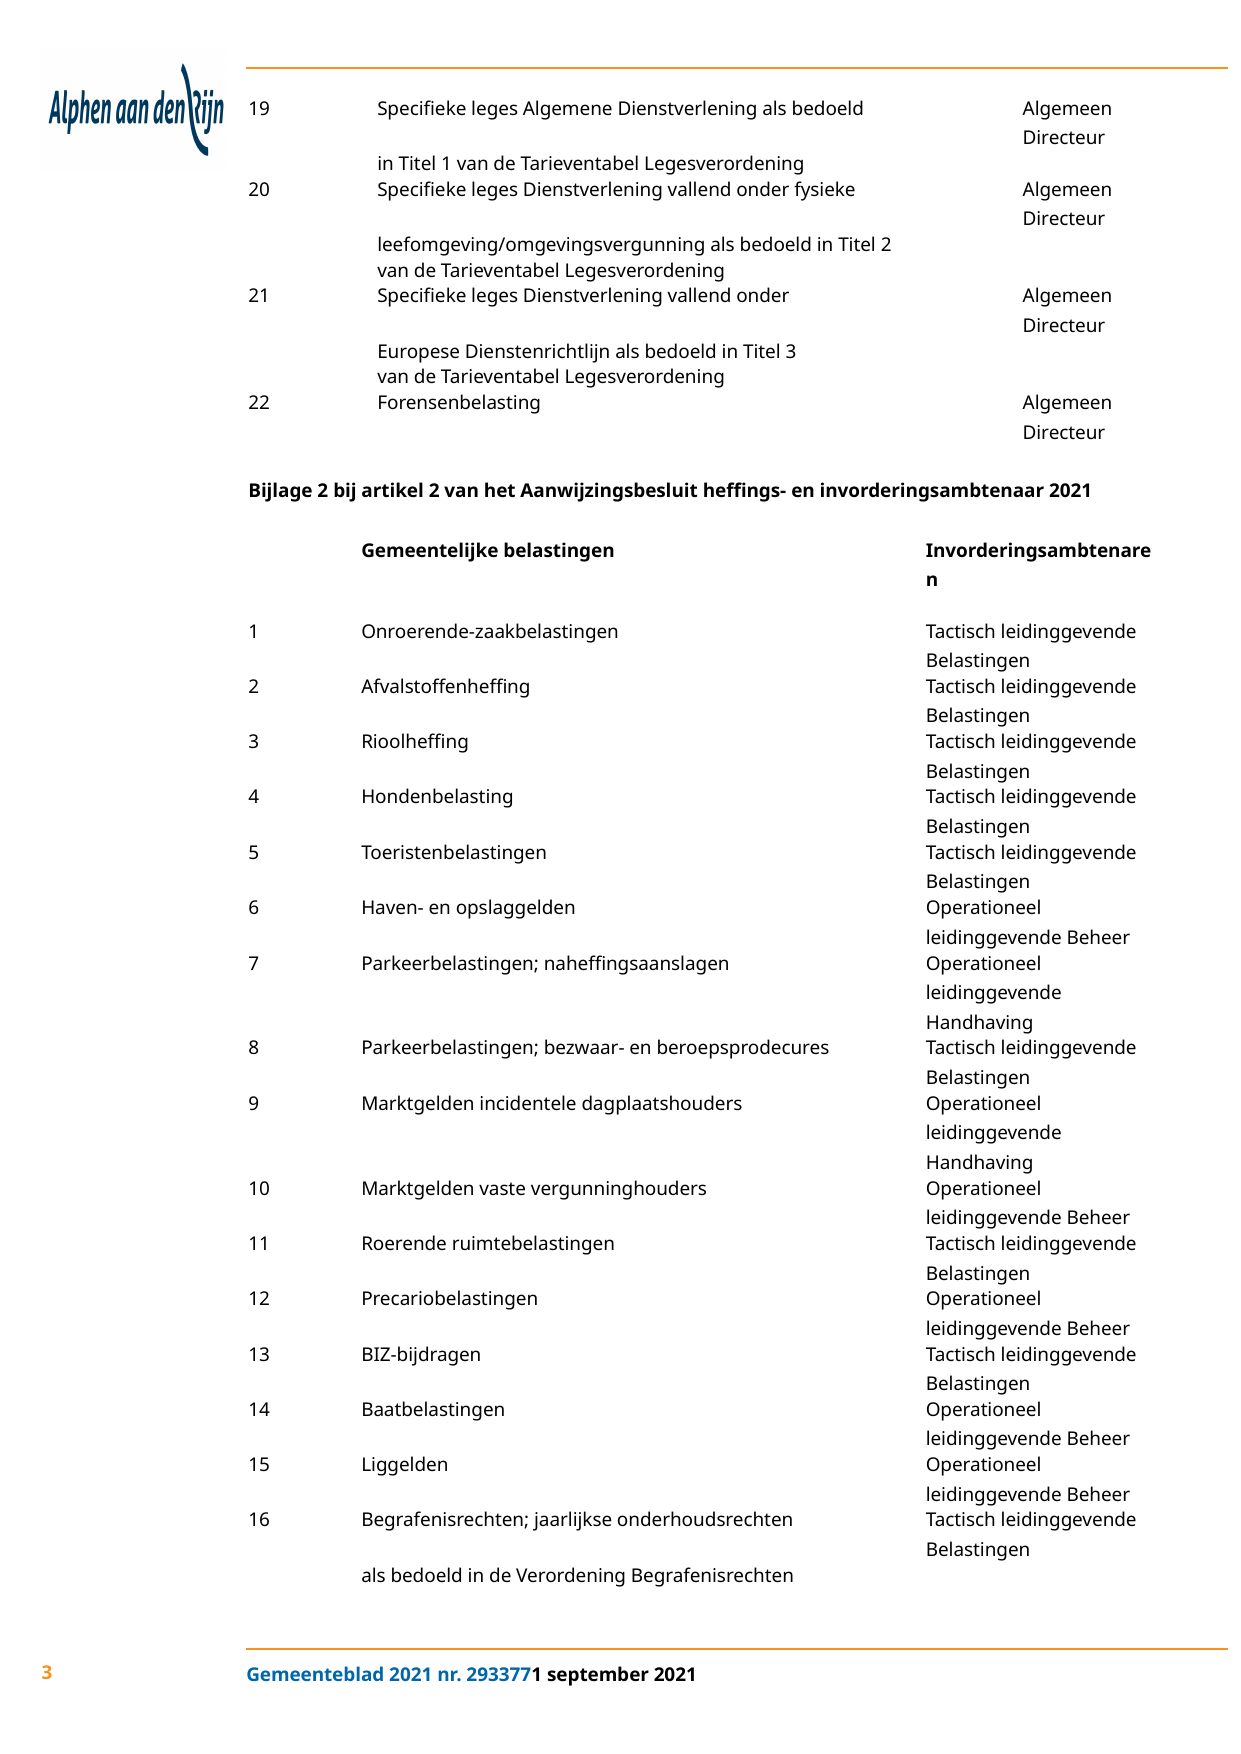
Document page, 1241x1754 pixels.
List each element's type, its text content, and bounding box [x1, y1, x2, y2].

table_cell Specifieke leges Algemene Dienstverlening als bedoeld [377, 95, 1022, 150]
table_cell 12 [248, 1285, 361, 1341]
table_cell [700, 673, 813, 728]
table_cell [1023, 231, 1152, 257]
table_cell [587, 1341, 700, 1396]
table_cell [894, 364, 1022, 389]
table_cell 4 [248, 784, 361, 839]
table_cell Marktgelden incidentele dagplaatshouders [361, 1090, 813, 1175]
table_cell 10 [248, 1175, 361, 1230]
table_cell 14 [248, 1396, 361, 1451]
table_cell [813, 894, 926, 950]
table_cell [700, 1230, 813, 1285]
table_cell Algemeen Directeur [1023, 283, 1152, 338]
table_cell [894, 257, 1022, 283]
table_cell [813, 729, 926, 784]
table_cell [700, 592, 813, 618]
table_cell Operationeel leidinggevende Handhaving [926, 950, 1152, 1034]
table_cell 11 [248, 1230, 361, 1285]
table_cell [700, 894, 813, 950]
table_cell [248, 1562, 361, 1588]
table_cell Tactisch leidinggevende Belastingen [926, 1507, 1152, 1562]
table_cell [587, 1396, 700, 1451]
table_cell [813, 839, 926, 894]
table_cell Operationeel leidinggevende Beheer [926, 894, 1152, 950]
table_cell Tactisch leidinggevende Belastingen [926, 1341, 1152, 1396]
table_cell Tactisch leidinggevende Belastingen [926, 673, 1152, 728]
table_cell Algemeen Directeur [1023, 389, 1152, 445]
table_cell [248, 257, 377, 283]
table_cell [1023, 338, 1152, 364]
table_cell [587, 673, 700, 728]
table_header Invorderingsambtenaren [926, 537, 1152, 592]
table_cell Operationeel leidinggevende Beheer [926, 1285, 1152, 1341]
table_cell 21 [248, 283, 377, 338]
table_cell Tactisch leidinggevende Belastingen [926, 1035, 1152, 1090]
table_cell [700, 1396, 813, 1451]
table_cell 19 [248, 95, 377, 150]
table_cell Tactisch leidinggevende Belastingen [926, 784, 1152, 839]
table_cell van de Tarieventabel Legesverordening [377, 257, 893, 283]
table_cell Algemeen Directeur [1023, 176, 1152, 231]
table_cell Begrafenisrechten; jaarlijkse onderhoudsrechten [361, 1507, 926, 1562]
table_cell [700, 729, 813, 784]
table_cell [587, 839, 700, 894]
table_cell [813, 1285, 926, 1341]
table_cell 20 [248, 176, 377, 231]
table_cell [813, 1451, 926, 1507]
table_header [813, 537, 926, 592]
table_cell [926, 1562, 1152, 1588]
table_cell Marktgelden vaste vergunninghouders [361, 1175, 813, 1230]
table_cell 1 [248, 618, 361, 673]
table_cell 5 [248, 839, 361, 894]
table_cell Hondenbelasting [361, 784, 587, 839]
table_header [700, 537, 813, 592]
table_cell 2 [248, 673, 361, 728]
table_cell Precariobelastingen [361, 1285, 587, 1341]
table_cell Parkeerbelastingen; naheffingsaanslagen [361, 950, 813, 1034]
table_cell [587, 1285, 700, 1341]
table_cell Tactisch leidinggevende Belastingen [926, 1230, 1152, 1285]
table_cell [894, 389, 1022, 445]
table_cell 13 [248, 1341, 361, 1396]
table_cell [700, 1285, 813, 1341]
table_cell Tactisch leidinggevende Belastingen [926, 618, 1152, 673]
table_cell [1023, 150, 1152, 176]
table_cell [474, 592, 587, 618]
table_cell Liggelden [361, 1451, 474, 1507]
table_cell leefomgeving/omgevingsvergunning als bedoeld in Titel 2 [377, 231, 1022, 257]
table_cell [248, 338, 377, 364]
table_cell 8 [248, 1035, 361, 1090]
table_cell 22 [248, 389, 377, 445]
table_cell Europese Dienstenrichtlijn als bedoeld in Titel 3 [377, 338, 1022, 364]
table_cell [700, 784, 813, 839]
table_cell [361, 592, 474, 618]
table_cell [926, 592, 1152, 618]
table_cell [813, 1341, 926, 1396]
table_cell 15 [248, 1451, 361, 1507]
table_cell Forensenbelasting [377, 389, 635, 445]
table_cell [813, 950, 926, 1034]
table_cell Tactisch leidinggevende Belastingen [926, 839, 1152, 894]
table_cell Operationeel leidinggevende Beheer [926, 1175, 1152, 1230]
table_cell Specifieke leges Dienstverlening vallend onder fysieke [377, 176, 1022, 231]
table_cell Afvalstoffenheffing [361, 673, 587, 728]
table_cell [248, 364, 377, 389]
table_cell Specifieke leges Dienstverlening vallend onder [377, 283, 1022, 338]
table_cell [813, 592, 926, 618]
table_cell [813, 1396, 926, 1451]
table_cell [700, 839, 813, 894]
table_cell [248, 592, 361, 618]
picture [41, 47, 231, 172]
table_cell Haven- en opslaggelden [361, 894, 700, 950]
table_cell [474, 1451, 587, 1507]
table_cell in Titel 1 van de Tarieventabel Legesverordening [377, 150, 1022, 176]
table_cell [813, 618, 926, 673]
table_header [248, 537, 361, 592]
table_cell [635, 389, 764, 445]
table_cell Tactisch leidinggevende Belastingen [926, 729, 1152, 784]
table_cell [248, 231, 377, 257]
table_cell Rioolheffing [361, 729, 587, 784]
table_cell Toeristenbelastingen [361, 839, 587, 894]
table_cell [700, 1341, 813, 1396]
text Bijlage 2 bij artikel 2 van het Aanwijzingsbesluit heffings- en invorderingsambtenaar 2021 [248, 477, 1152, 503]
table_cell als bedoeld in de Verordening Begrafenisrechten [361, 1562, 926, 1588]
table_cell [1023, 257, 1152, 283]
table_cell [813, 1090, 926, 1175]
table_cell van de Tarieventabel Legesverordening [377, 364, 893, 389]
table_cell 7 [248, 950, 361, 1034]
table_cell Algemeen Directeur [1023, 95, 1152, 150]
table_cell 16 [248, 1507, 361, 1562]
table_cell 9 [248, 1090, 361, 1175]
table_cell [764, 389, 893, 445]
table_cell [700, 1451, 813, 1507]
table_cell BIZ-bijdragen [361, 1341, 587, 1396]
table_cell [813, 673, 926, 728]
table_cell [587, 592, 700, 618]
table_cell Onroerende-zaakbelastingen [361, 618, 700, 673]
table_cell [813, 1230, 926, 1285]
table_cell Parkeerbelastingen; bezwaar- en beroepsprodecures [361, 1035, 926, 1090]
table_cell 3 [248, 729, 361, 784]
table_cell [813, 784, 926, 839]
table_cell [1023, 364, 1152, 389]
table_cell Operationeel leidinggevende Beheer [926, 1451, 1152, 1507]
table_header Gemeentelijke belastingen [361, 537, 700, 592]
table_cell [248, 150, 377, 176]
table_cell Operationeel leidinggevende Handhaving [926, 1090, 1152, 1175]
table_cell 6 [248, 894, 361, 950]
table_cell [587, 784, 700, 839]
table_cell [700, 618, 813, 673]
table_cell [587, 1451, 700, 1507]
table_cell Roerende ruimtebelastingen [361, 1230, 700, 1285]
table_cell [587, 729, 700, 784]
table_cell Baatbelastingen [361, 1396, 587, 1451]
table_cell [813, 1175, 926, 1230]
table_cell Operationeel leidinggevende Beheer [926, 1396, 1152, 1451]
